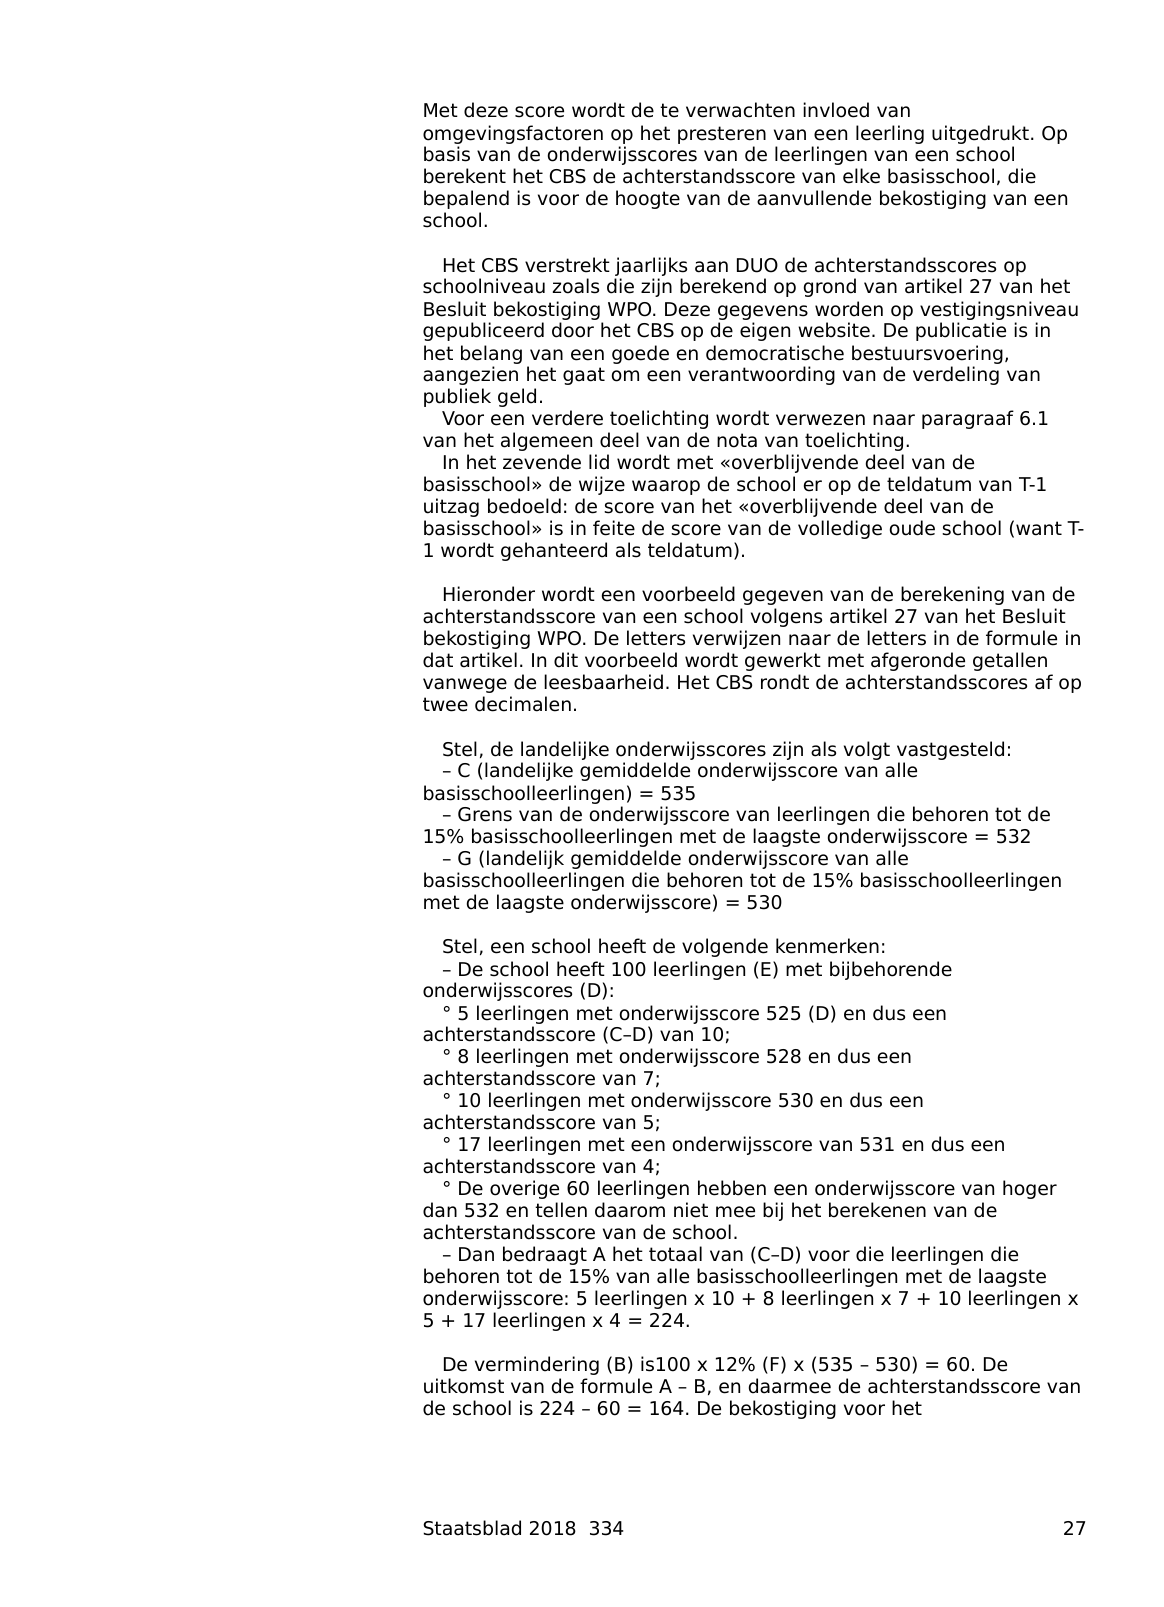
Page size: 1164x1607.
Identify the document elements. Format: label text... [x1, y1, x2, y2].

text Hieronder wordt een voorbeeld gegeven van de berekening van de achterstandsscore van een school volgens artikel 27 van het Besluit bekostiging WPO. De letters verwijzen naar de letters in de formule in dat artikel. In dit voorbeeld wordt gewerkt met afgeronde getallen vanwege de leesbaarheid. Het CBS rondt de achterstandsscores af op twee decimalen. [422, 584, 1087, 716]
text ° 5 leerlingen met onderwijsscore 525 (D) en dus een achterstandsscore (C–D) van 10; [422, 1002, 1087, 1046]
text – G (landelijk gemiddelde onderwijsscore van alle basisschoolleerlingen die behoren tot de 15% basisschoolleerlingen met de laagste onderwijsscore) = 530 [422, 848, 1087, 914]
text Stel, een school heeft de volgende kenmerken: [422, 936, 1087, 958]
text – De school heeft 100 leerlingen (E) met bijbehorende onderwijsscores (D): [422, 958, 1087, 1002]
text – Grens van de onderwijsscore van leerlingen die behoren tot de 15% basisschoolleerlingen met de laagste onderwijsscore = 532 [422, 804, 1087, 848]
text ° 17 leerlingen met een onderwijsscore van 531 en dus een achterstandsscore van 4; [422, 1134, 1087, 1178]
text Het CBS verstrekt jaarlijks aan DUO de achterstandsscores op schoolniveau zoals die zijn berekend op grond van artikel 27 van het Besluit bekostiging WPO. Deze gegevens worden op vestigingsniveau gepubliceerd door het CBS op de eigen website. De publicatie is in het belang van een goede en democratische bestuursvoering, aangezien het gaat om een verantwoording van de verdeling van publiek geld. [422, 254, 1087, 408]
text Voor een verdere toelichting wordt verwezen naar paragraaf 6.1 van het algemeen deel van de nota van toelichting. [422, 408, 1087, 452]
text ° De overige 60 leerlingen hebben een onderwijsscore van hoger dan 532 en tellen daarom niet mee bij het berekenen van de achterstandsscore van de school. [422, 1178, 1087, 1244]
text Stel, de landelijke onderwijsscores zijn als volgt vastgesteld: [422, 738, 1087, 760]
text – C (landelijke gemiddelde onderwijsscore van alle basisschoolleerlingen) = 535 [422, 760, 1087, 804]
text Met deze score wordt de te verwachten invloed van omgevingsfactoren op het presteren van een leerling uitgedrukt. Op basis van de onderwijsscores van de leerlingen van een school berekent het CBS de achterstandsscore van elke basisschool, die bepalend is voor de hoogte van de aanvullende bekostiging van een school. [422, 100, 1087, 232]
text In het zevende lid wordt met «overblijvende deel van de basisschool» de wijze waarop de school er op de teldatum van T-1 uitzag bedoeld: de score van het «overblijvende deel van de basisschool» is in feite de score van de volledige oude school (want T-1 wordt gehanteerd als teldatum). [422, 452, 1087, 562]
text – Dan bedraagt A het totaal van (C–D) voor die leerlingen die behoren tot de 15% van alle basisschoolleerlingen met de laagste onderwijsscore: 5 leerlingen x 10 + 8 leerlingen x 7 + 10 leerlingen x 5 + 17 leerlingen x 4 = 224. [422, 1244, 1087, 1332]
text ° 8 leerlingen met onderwijsscore 528 en dus een achterstandsscore van 7; [422, 1046, 1087, 1090]
text De vermindering (B) is100 x 12% (F) x (535 – 530) = 60. De uitkomst van de formule A – B, en daarmee de achterstandsscore van de school is 224 – 60 = 164. De bekostiging voor het [422, 1354, 1087, 1420]
text ° 10 leerlingen met onderwijsscore 530 en dus een achterstandsscore van 5; [422, 1090, 1087, 1134]
